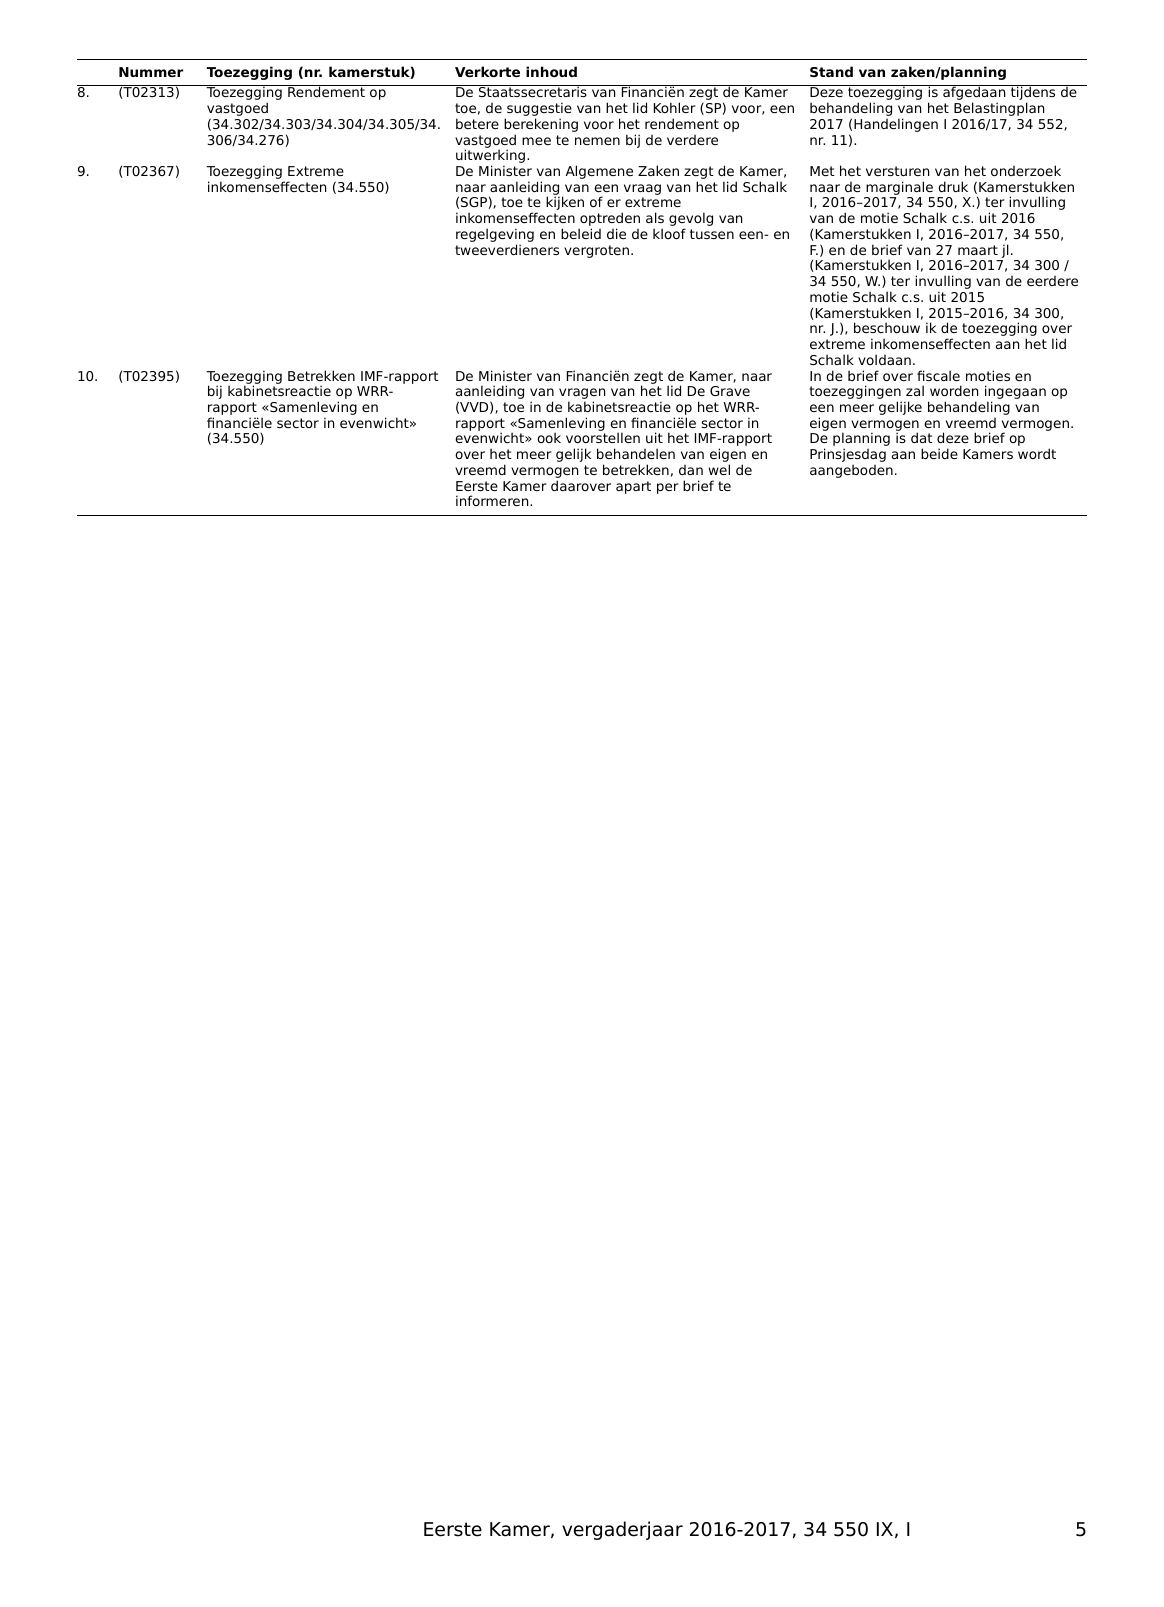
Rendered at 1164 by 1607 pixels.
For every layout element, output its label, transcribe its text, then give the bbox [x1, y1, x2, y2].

table_header Nummer [112, 60, 201, 85]
table_header [77, 60, 112, 85]
table_cell (T02313) [112, 86, 201, 164]
table_cell 8. [77, 86, 112, 164]
table_cell (T02395) [112, 368, 201, 514]
table_cell Deze toezegging is afgedaan tijdens de behandeling van het Belastingplan 2017 (Handelingen I 2016/17, 34 552, nr. 11). [803, 86, 1087, 164]
table_header Toezegging (nr. kamerstuk) [201, 60, 449, 85]
table_cell Toezegging Extreme inkomenseffecten (34.550) [201, 164, 449, 368]
table_cell Toezegging Betrekken IMF-rapport bij kabinetsreactie op WRR-rapport «Samenleving en financiële sector in evenwicht» (34.550) [201, 368, 449, 514]
table_cell Met het versturen van het onderzoek naar de marginale druk (Kamerstukken I, 2016–2017, 34 550, X.) ter invulling van de motie Schalk c.s. uit 2016 (Kamerstukken I, 2016–2017, 34 550, F.) en de brief van 27 maart jl. (Kamerstukken I, 2016–2017, 34 300 / 34 550, W.) ter invulling van de eerdere motie Schalk c.s. uit 2015 (Kamerstukken I, 2015–2016, 34 300, nr. J.), beschouw ik de toezegging over extreme inkomenseffecten aan het lid Schalk voldaan. [803, 164, 1087, 368]
table_cell De Staatssecretaris van Financiën zegt de Kamer toe, de suggestie van het lid Kohler (SP) voor, een betere berekening voor het rendement op vastgoed mee te nemen bij de verdere uitwerking. [449, 86, 803, 164]
table_header Stand van zaken/planning [803, 60, 1087, 85]
table_cell In de brief over fiscale moties en toezeggingen zal worden ingegaan op een meer gelijke behandeling van eigen vermogen en vreemd vermogen. De planning is dat deze brief op Prinsjesdag aan beide Kamers wordt aangeboden. [803, 368, 1087, 514]
table_cell De Minister van Algemene Zaken zegt de Kamer, naar aanleiding van een vraag van het lid Schalk (SGP), toe te kijken of er extreme inkomenseffecten optreden als gevolg van regelgeving en beleid die de kloof tussen een- en tweeverdieners vergroten. [449, 164, 803, 368]
table_header Verkorte inhoud [449, 60, 803, 85]
table_cell (T02367) [112, 164, 201, 368]
table_cell De Minister van Financiën zegt de Kamer, naar aanleiding van vragen van het lid De Grave (VVD), toe in de kabinetsreactie op het WRR-rapport «Samenleving en financiële sector in evenwicht» ook voorstellen uit het IMF-rapport over het meer gelijk behandelen van eigen en vreemd vermogen te betrekken, dan wel de Eerste Kamer daarover apart per brief te informeren. [449, 368, 803, 514]
table_cell 10. [77, 368, 112, 514]
table_cell 9. [77, 164, 112, 368]
table_cell Toezegging Rendement op vastgoed (34.302/34.303/34.304/34.305/34.306/34.276) [201, 86, 449, 164]
